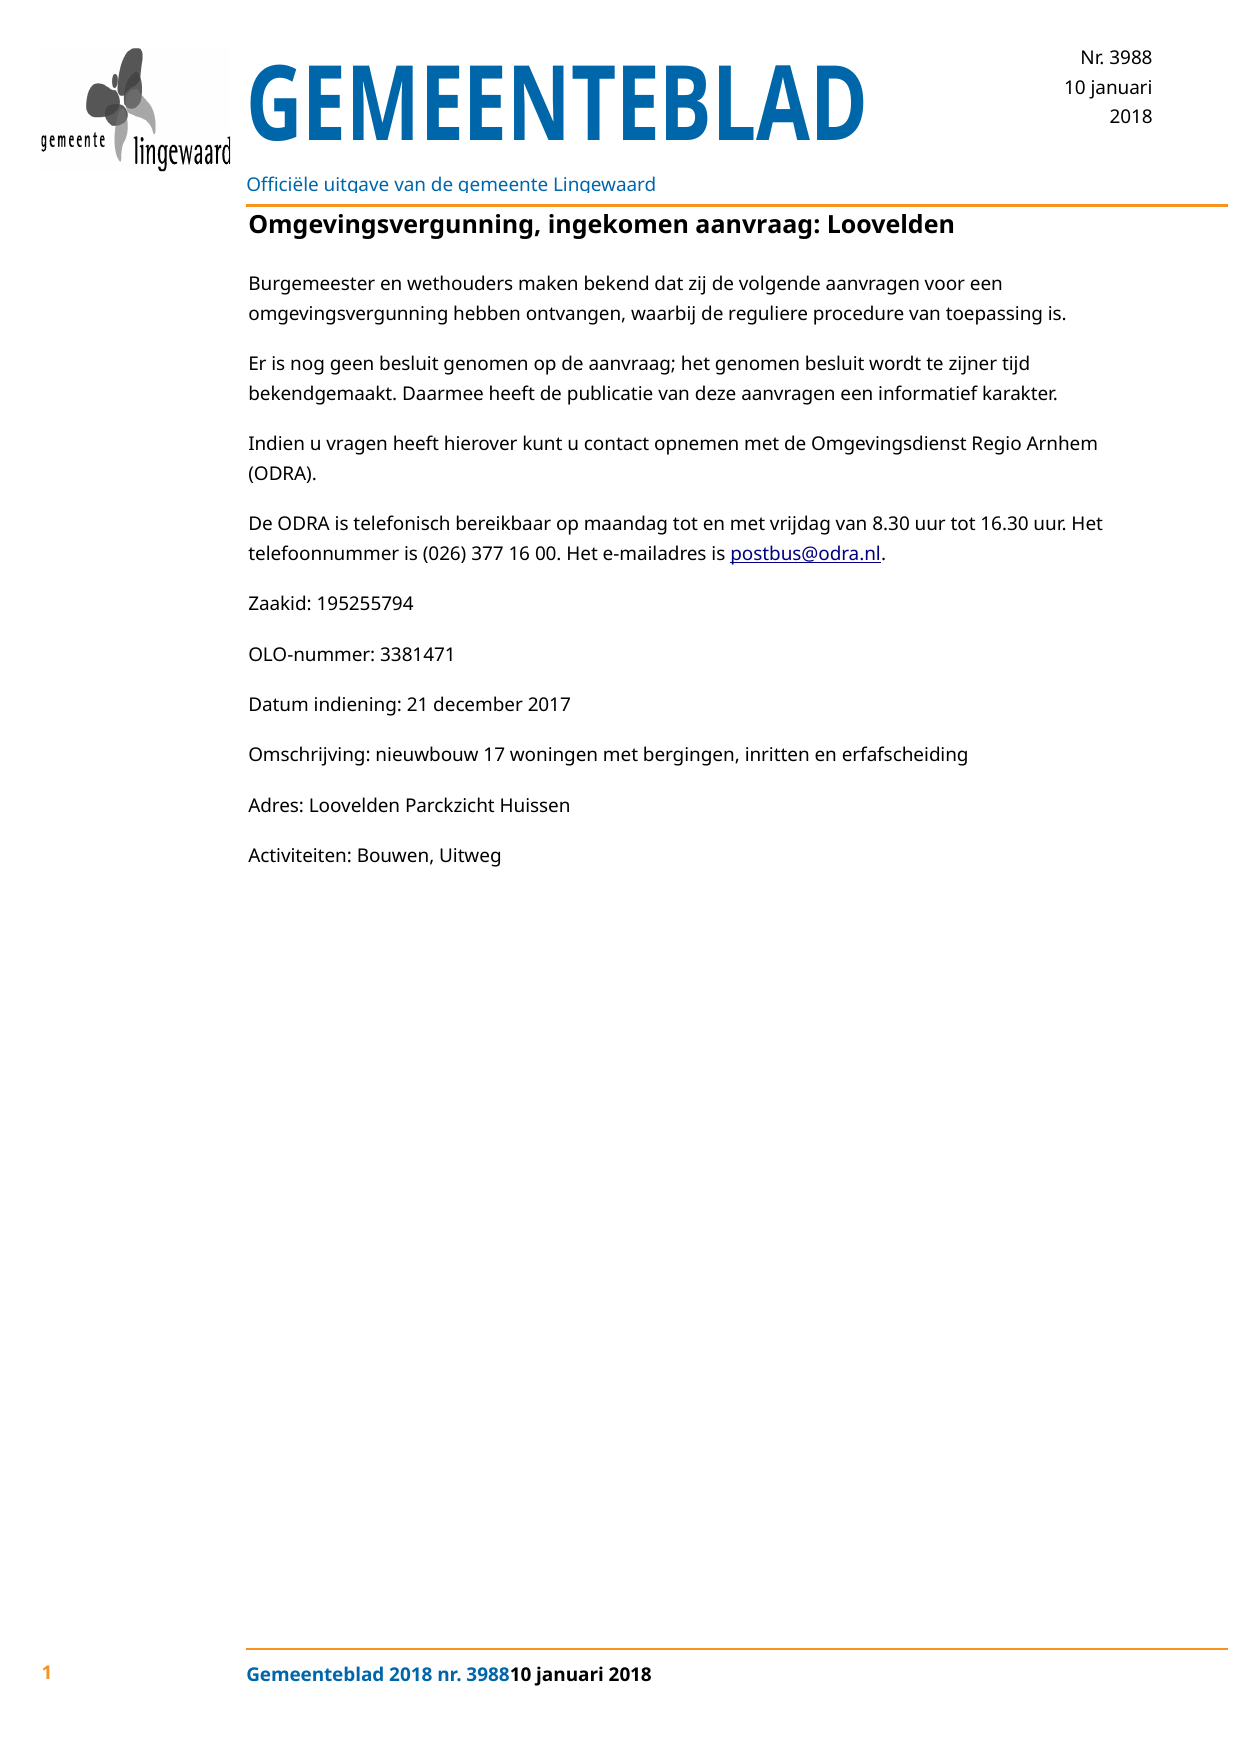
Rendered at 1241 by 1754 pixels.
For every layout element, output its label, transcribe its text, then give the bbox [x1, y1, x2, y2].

text OLO-nummer: 3381471 [248, 641, 1152, 666]
text Burgemeester en wethouders maken bekend dat zij de volgende aanvragen voor een omgevingsvergunning hebben ontvangen, waarbij de reguliere procedure van toepassing is. [248, 270, 1152, 326]
text Datum indiening: 21 december 2017 [248, 691, 1152, 717]
text Activiteiten: Bouwen, Uitweg [248, 842, 1152, 868]
text Indien u vragen heeft hierover kunt u contact opnemen met de Omgevingsdienst Regio Arnhem (ODRA). [248, 430, 1152, 486]
text Omgevingsvergunning, ingekomen aanvraag: Loovelden [248, 207, 1152, 241]
text Adres: Loovelden Parckzicht Huissen [248, 792, 1152, 818]
picture [41, 47, 231, 172]
text Omschrijving: nieuwbouw 17 woningen met bergingen, inritten en erfafscheiding [248, 742, 1152, 767]
text Er is nog geen besluit genomen op de aanvraag; het genomen besluit wordt te zijner tijd bekendgemaakt. Daarmee heeft de publicatie van deze aanvragen een informatief karakter. [248, 350, 1152, 406]
text De ODRA is telefonisch bereikbaar op maandag tot en met vrijdag van 8.30 uur tot 16.30 uur. Het telefoonnummer is (026) 377 16 00. Het e-mailadres is postbus@odra.nl. [248, 510, 1152, 566]
text Zaakid: 195255794 [248, 590, 1152, 616]
